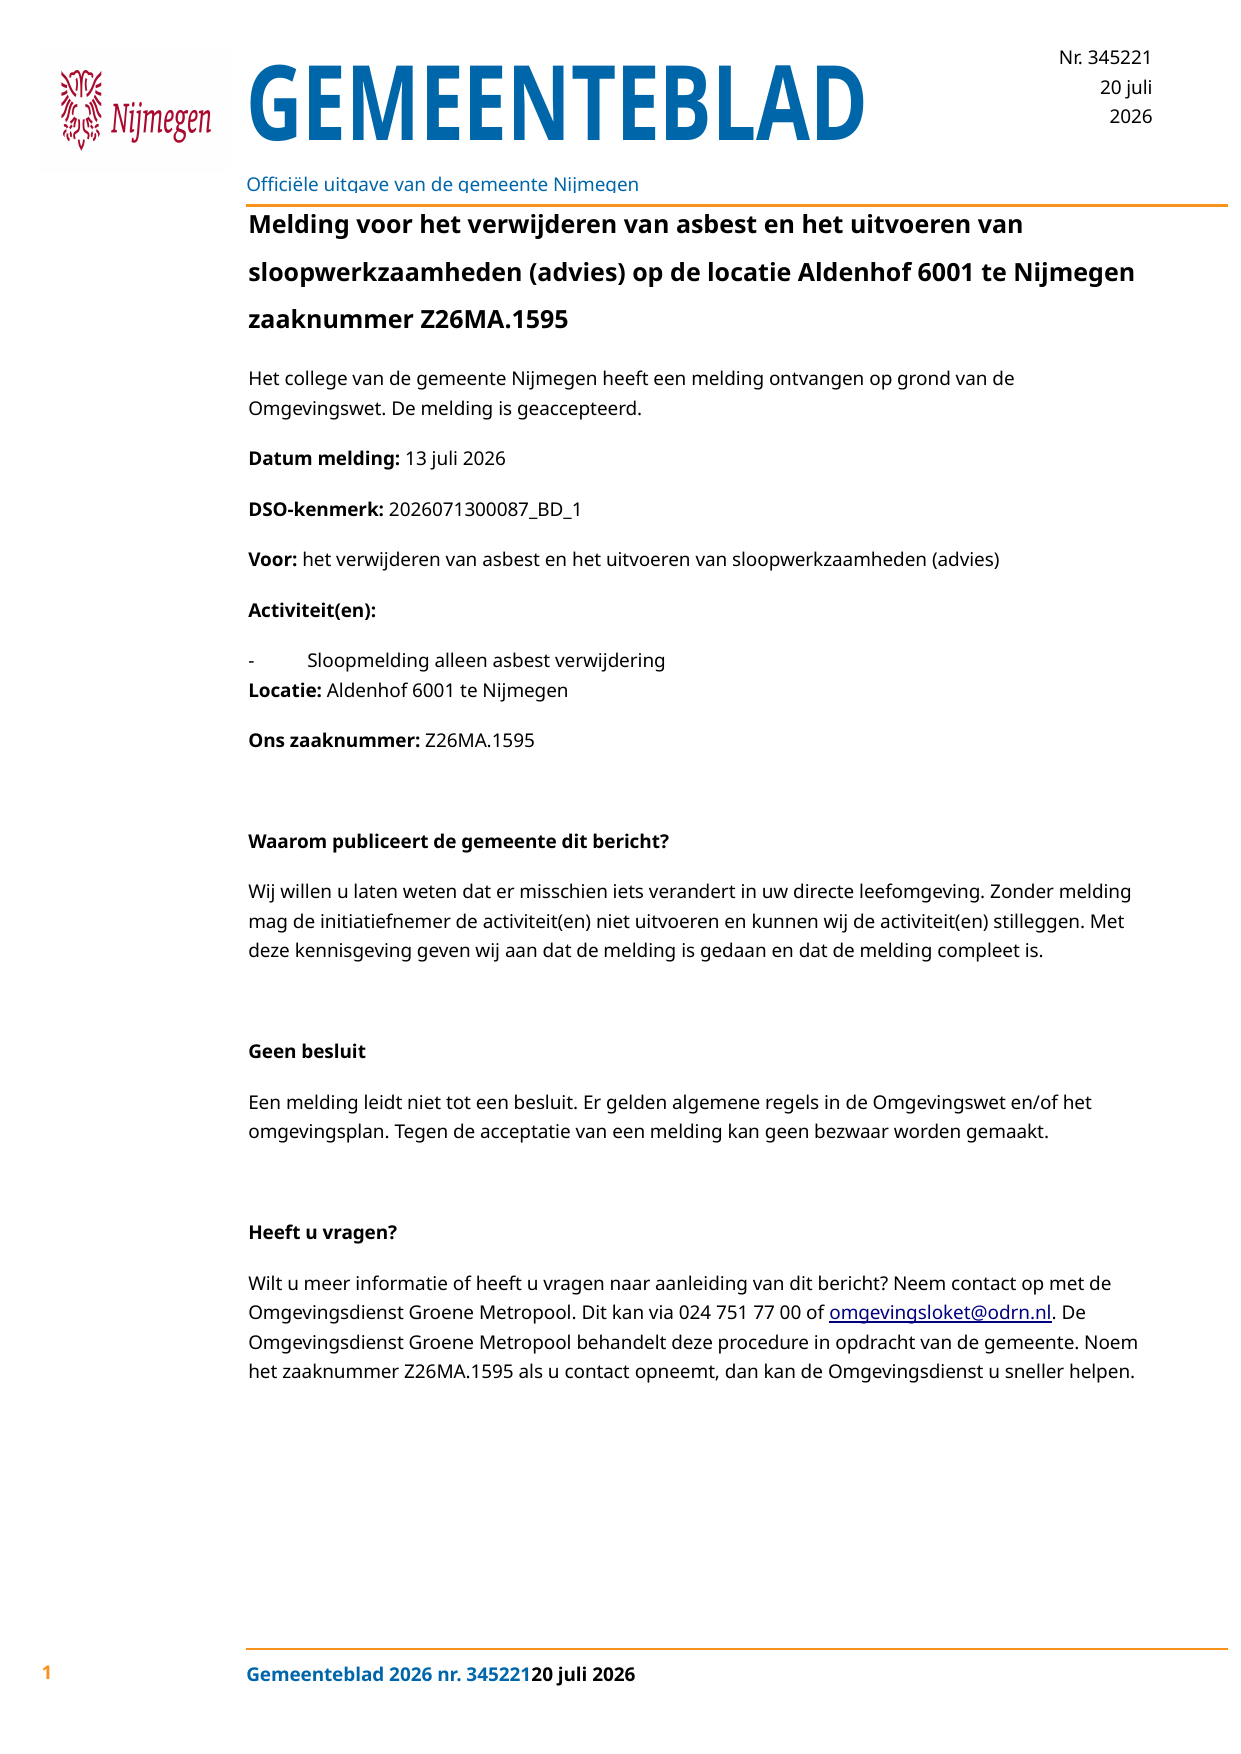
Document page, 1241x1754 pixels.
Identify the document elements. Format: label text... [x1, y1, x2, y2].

text Geen besluit [248, 1038, 1152, 1064]
picture [41, 47, 231, 172]
text Wij willen u laten weten dat er misschien iets verandert in uw directe leefomgeving. Zonder melding mag de initiatiefnemer de activiteit(en) niet uitvoeren en kunnen wij de activiteit(en) stilleggen. Met deze kennisgeving geven wij aan dat de melding is gedaan en dat de melding compleet is. [248, 878, 1152, 963]
text Locatie: Aldenhof 6001 te Nijmegen [248, 677, 1152, 702]
text Voor: het verwijderen van asbest en het uitvoeren van sloopwerkzaamheden (advies) [248, 546, 1152, 572]
list Sloopmelding alleen asbest verwijdering [248, 647, 1152, 673]
text DSO-kenmerk: 2026071300087_BD_1 [248, 496, 1152, 522]
text Datum melding: 13 juli 2026 [248, 446, 1152, 471]
text Het college van de gemeente Nijmegen heeft een melding ontvangen op grond van de Omgevingswet. De melding is geaccepteerd. [248, 366, 1152, 421]
text Een melding leidt niet tot een besluit. Er gelden algemene regels in de Omgevingswet en/of het omgevingsplan. Tegen de acceptatie van een melding kan geen bezwaar worden gemaakt. [248, 1089, 1152, 1144]
text Wilt u meer informatie of heeft u vragen naar aanleiding van dit bericht? Neem contact op met de Omgevingsdienst Groene Metropool. Dit kan via 024 751 77 00 of omgevingsloket@odrn.nl. De Omgevingsdienst Groene Metropool behandelt deze procedure in opdracht van de gemeente. Noem het zaaknummer Z26MA.1595 als u contact opneemt, dan kan de Omgevingsdienst u sneller helpen. [248, 1270, 1152, 1384]
text Ons zaaknummer: Z26MA.1595 [248, 727, 1152, 753]
text Melding voor het verwijderen van asbest en het uitvoeren van sloopwerkzaamheden (advies) op de locatie Aldenhof 6001 te Nijmegen zaaknummer Z26MA.1595 [248, 207, 1152, 336]
text Heeft u vragen? [248, 1219, 1152, 1245]
text Waarom publiceert de gemeente dit bericht? [248, 828, 1152, 854]
text Activiteit(en): [248, 597, 1152, 622]
